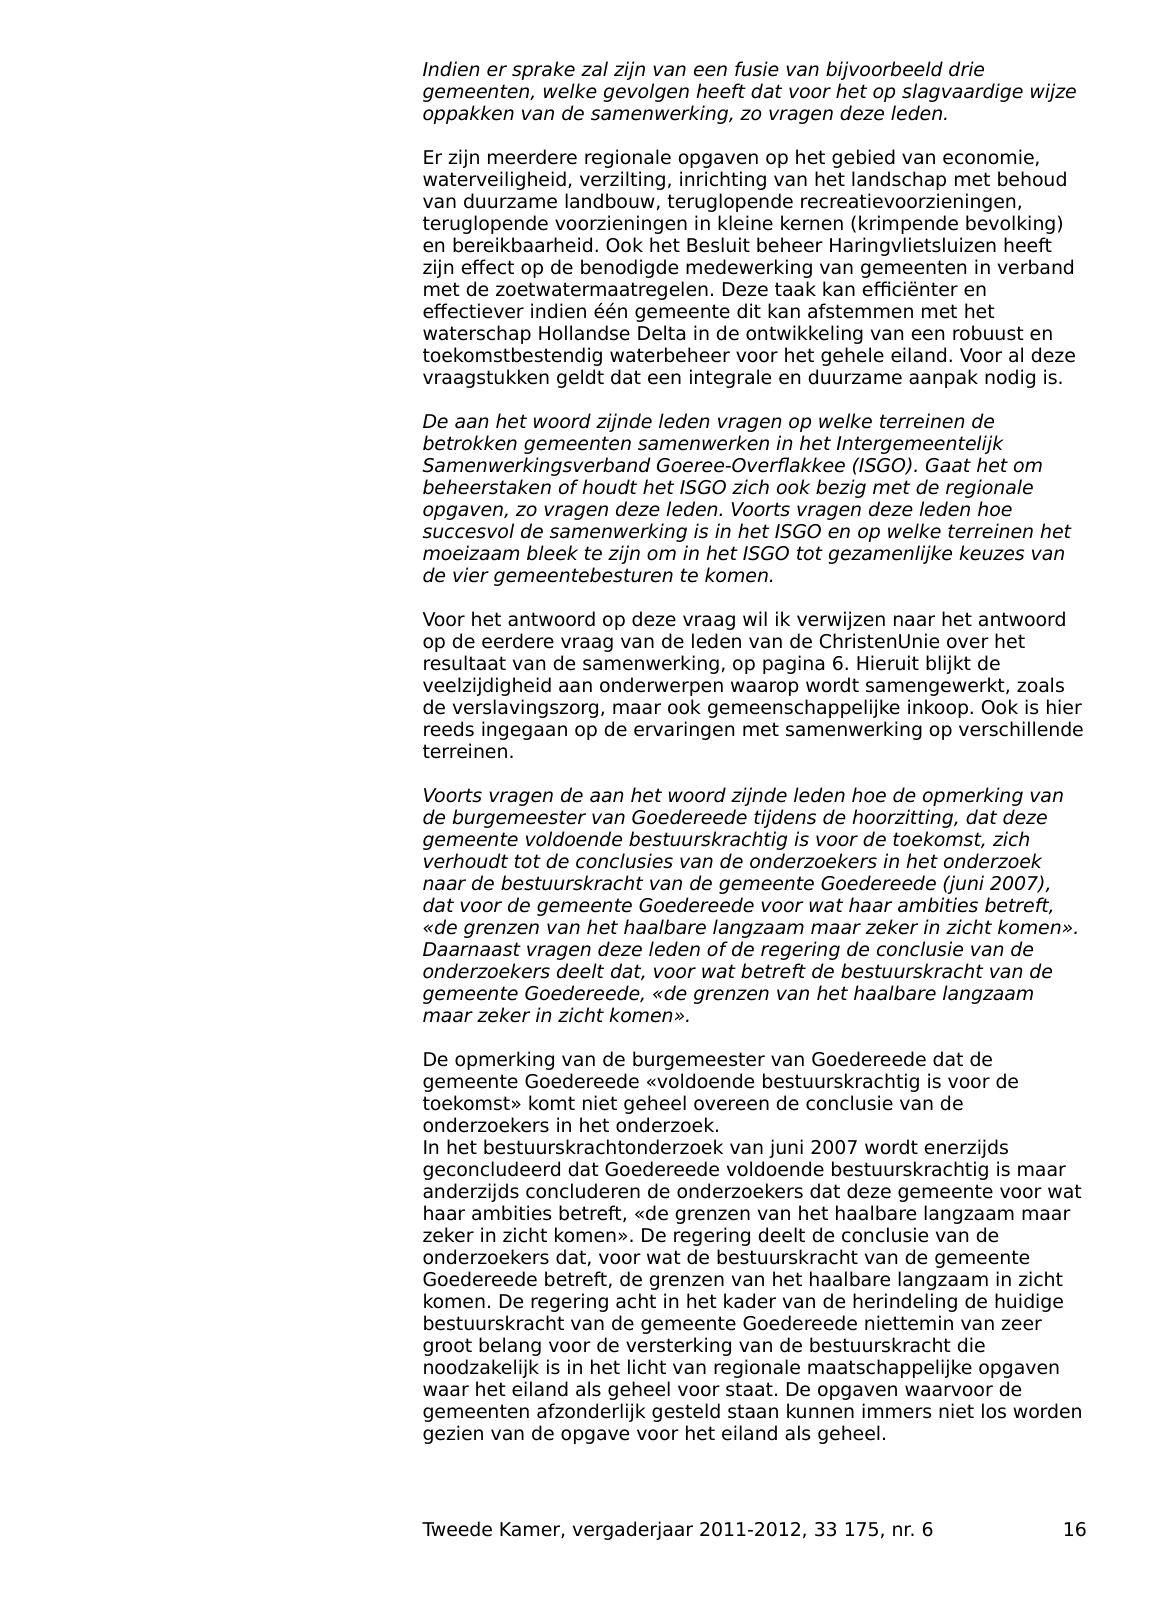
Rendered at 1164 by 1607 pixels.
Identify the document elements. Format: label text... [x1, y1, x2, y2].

text Indien er sprake zal zijn van een fusie van bijvoorbeeld drie gemeenten, welke gevolgen heeft dat voor het op slagvaardige wijze oppakken van de samenwerking, zo vragen deze leden. [422, 59, 1087, 125]
text Voorts vragen de aan het woord zijnde leden hoe de opmerking van de burgemeester van Goedereede tijdens de hoorzitting, dat deze gemeente voldoende bestuurskrachtig is voor de toekomst, zich verhoudt tot de conclusies van de onderzoekers in het onderzoek naar de bestuurskracht van de gemeente Goedereede (juni 2007), dat voor de gemeente Goedereede voor wat haar ambities betreft, «de grenzen van het haalbare langzaam maar zeker in zicht komen». [422, 785, 1087, 939]
text De opmerking van de burgemeester van Goedereede dat de gemeente Goedereede «voldoende bestuurskrachtig is voor de toekomst» komt niet geheel overeen de conclusie van de onderzoekers in het onderzoek. [422, 1049, 1087, 1137]
text Voor het antwoord op deze vraag wil ik verwijzen naar het antwoord op de eerdere vraag van de leden van de ChristenUnie over het resultaat van de samenwerking, op pagina 6. Hieruit blijkt de veelzijdigheid aan onderwerpen waarop wordt samengewerkt, zoals de verslavingszorg, maar ook gemeenschappelijke inkoop. Ook is hier reeds ingegaan op de ervaringen met samenwerking op verschillende terreinen. [422, 609, 1087, 763]
text In het bestuurskrachtonderzoek van juni 2007 wordt enerzijds geconcludeerd dat Goedereede voldoende bestuurskrachtig is maar anderzijds concluderen de onderzoekers dat deze gemeente voor wat haar ambities betreft, «de grenzen van het haalbare langzaam maar zeker in zicht komen». De regering deelt de conclusie van de onderzoekers dat, voor wat de bestuurskracht van de gemeente Goedereede betreft, de grenzen van het haalbare langzaam in zicht komen. De regering acht in het kader van de herindeling de huidige bestuurskracht van de gemeente Goedereede niettemin van zeer groot belang voor de versterking van de bestuurskracht die noodzakelijk is in het licht van regionale maatschappelijke opgaven waar het eiland als geheel voor staat. De opgaven waarvoor de gemeenten afzonderlijk gesteld staan kunnen immers niet los worden gezien van de opgave voor het eiland als geheel. [422, 1137, 1087, 1445]
text De aan het woord zijnde leden vragen op welke terreinen de betrokken gemeenten samenwerken in het Intergemeentelijk Samenwerkingsverband Goeree-Overflakkee (ISGO). Gaat het om beheerstaken of houdt het ISGO zich ook bezig met de regionale opgaven, zo vragen deze leden. Voorts vragen deze leden hoe succesvol de samenwerking is in het ISGO en op welke terreinen het moeizaam bleek te zijn om in het ISGO tot gezamenlijke keuzes van de vier gemeentebesturen te komen. [422, 411, 1087, 587]
text Er zijn meerdere regionale opgaven op het gebied van economie, waterveiligheid, verzilting, inrichting van het landschap met behoud van duurzame landbouw, teruglopende recreatievoorzieningen, teruglopende voorzieningen in kleine kernen (krimpende bevolking) en bereikbaarheid. Ook het Besluit beheer Haringvlietsluizen heeft zijn effect op de benodigde medewerking van gemeenten in verband met de zoetwatermaatregelen. Deze taak kan efficiënter en effectiever indien één gemeente dit kan afstemmen met het waterschap Hollandse Delta in de ontwikkeling van een robuust en toekomstbestendig waterbeheer voor het gehele eiland. Voor al deze vraagstukken geldt dat een integrale en duurzame aanpak nodig is. [422, 147, 1087, 389]
text Daarnaast vragen deze leden of de regering de conclusie van de onderzoekers deelt dat, voor wat betreft de bestuurskracht van de gemeente Goedereede, «de grenzen van het haalbare langzaam maar zeker in zicht komen». [422, 939, 1087, 1027]
